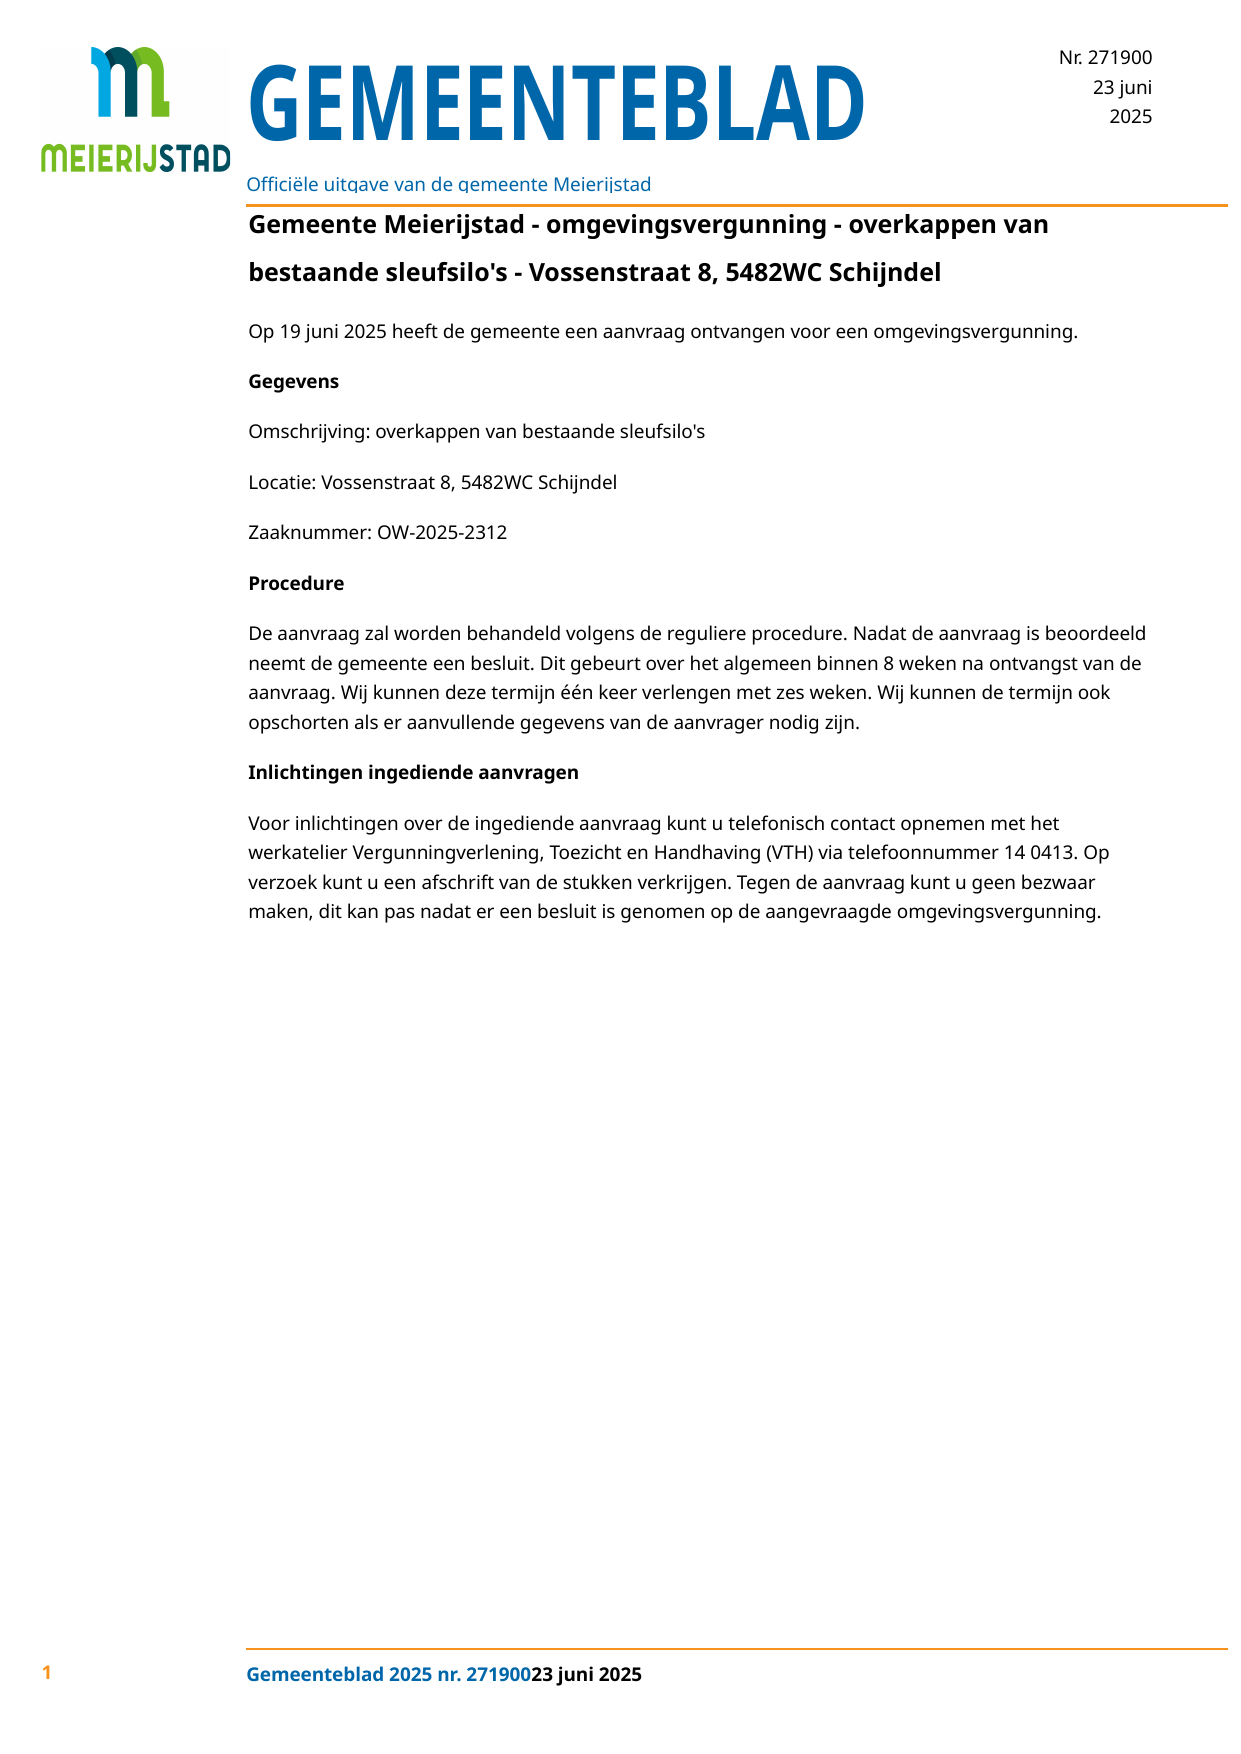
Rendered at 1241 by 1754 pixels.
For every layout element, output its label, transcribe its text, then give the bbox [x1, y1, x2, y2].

text De aanvraag zal worden behandeld volgens de reguliere procedure. Nadat de aanvraag is beoordeeld neemt de gemeente een besluit. Dit gebeurt over het algemeen binnen 8 weken na ontvangst van de aanvraag. Wij kunnen deze termijn één keer verlengen met zes weken. Wij kunnen de termijn ook opschorten als er aanvullende gegevens van de aanvrager nodig zijn. [248, 620, 1152, 735]
picture [41, 47, 231, 172]
text Inlichtingen ingediende aanvragen [248, 759, 1152, 785]
text Locatie: Vossenstraat 8, 5482WC Schijndel [248, 469, 1152, 495]
text Procedure [248, 570, 1152, 596]
text Voor inlichtingen over de ingediende aanvraag kunt u telefonisch contact opnemen met het werkatelier Vergunningverlening, Toezicht en Handhaving (VTH) via telefoonnummer 14 0413. Op verzoek kunt u een afschrift van de stukken verkrijgen. Tegen de aanvraag kunt u geen bezwaar maken, dit kan pas nadat er een besluit is genomen op de aangevraagde omgevingsvergunning. [248, 810, 1152, 924]
text Op 19 juni 2025 heeft de gemeente een aanvraag ontvangen voor een omgevingsvergunning. [248, 318, 1152, 344]
text Zaaknummer: OW-2025-2312 [248, 519, 1152, 545]
text Gemeente Meierijstad - omgevingsvergunning - overkappen van bestaande sleufsilo's - Vossenstraat 8, 5482WC Schijndel [248, 207, 1152, 288]
text Gegevens [248, 368, 1152, 394]
text Omschrijving: overkappen van bestaande sleufsilo's [248, 419, 1152, 444]
